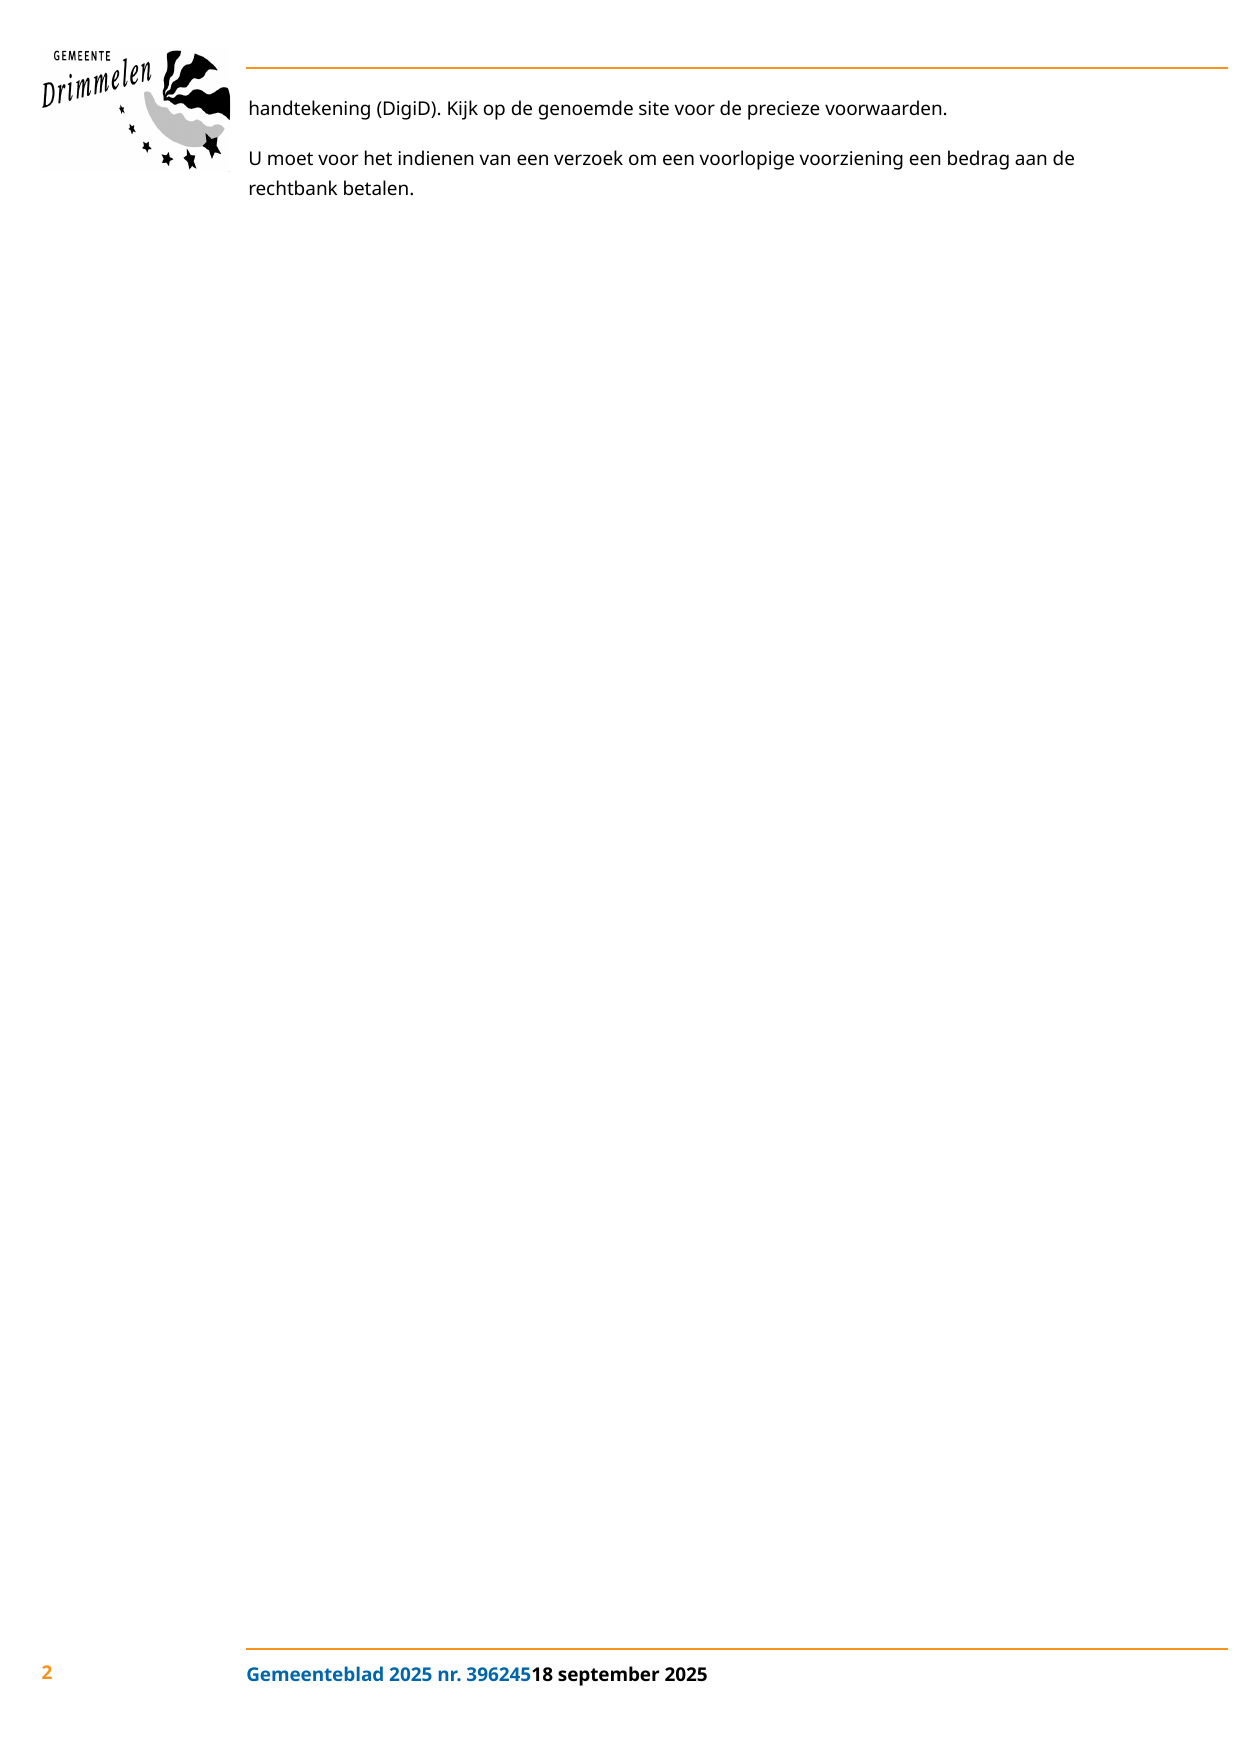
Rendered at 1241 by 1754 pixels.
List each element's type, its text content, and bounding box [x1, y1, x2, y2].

picture [41, 47, 231, 172]
text handtekening (DigiD). Kijk op de genoemde site voor de precieze voorwaarden. [248, 95, 1152, 121]
text U moet voor het indienen van een verzoek om een voorlopige voorziening een bedrag aan de rechtbank betalen. [248, 145, 1152, 201]
